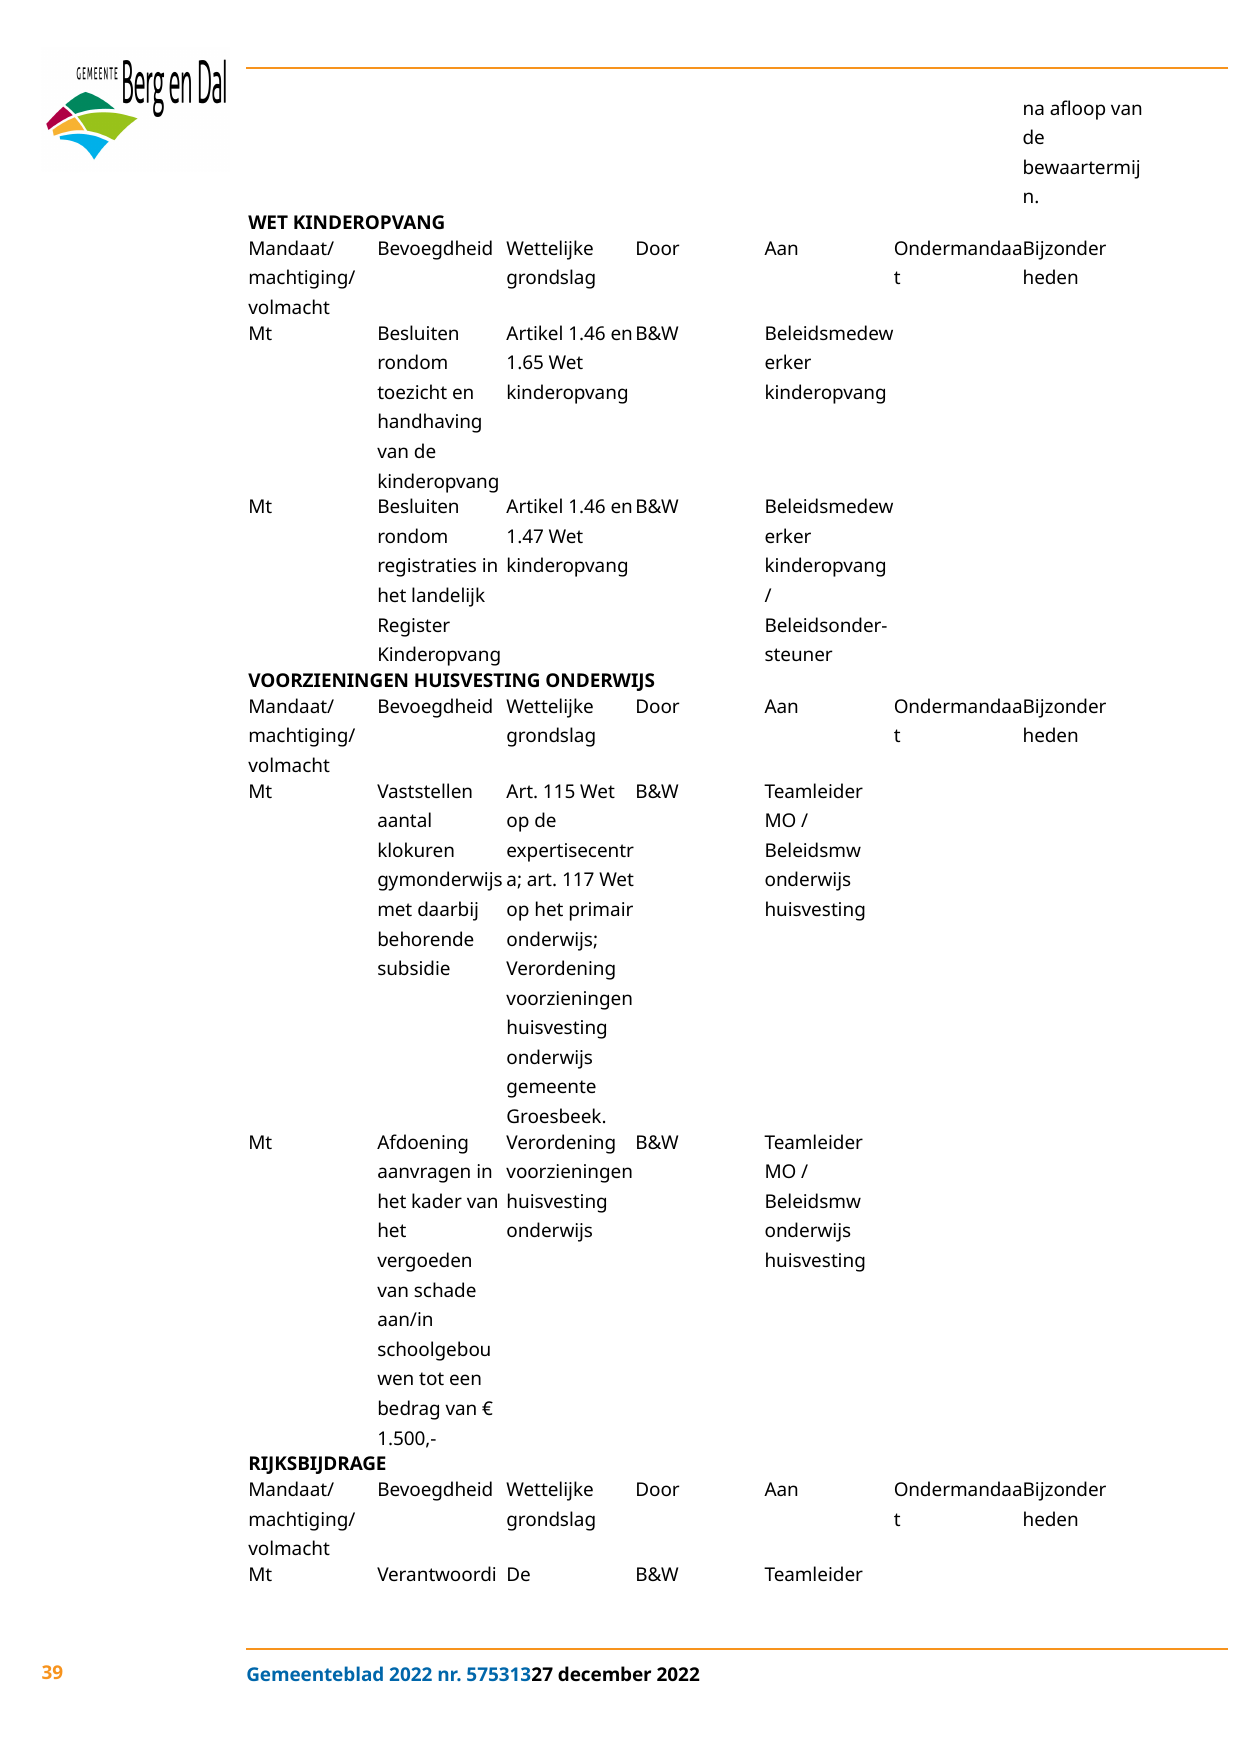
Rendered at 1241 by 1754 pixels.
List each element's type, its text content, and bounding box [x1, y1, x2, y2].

table_cell B&W [635, 494, 764, 667]
table_cell Aan [764, 1476, 893, 1561]
table_cell [1023, 778, 1152, 1129]
table_cell Wettelijke grondslag [506, 693, 635, 778]
table_cell Door [635, 1476, 764, 1561]
table_cell na afloop van de bewaartermijn. [1023, 95, 1152, 209]
table_cell Bijzonder heden [1023, 235, 1152, 320]
table_cell Teamleider [764, 1561, 893, 1587]
table_cell Vaststellen aantal klokuren gymonderwijs met daarbij behorende subsidie [377, 778, 506, 1129]
table_cell Beleidsmedewerker kinderopvang [764, 320, 893, 493]
table_cell Mandaat/ machtiging/ volmacht [248, 235, 377, 320]
table_cell B&W [635, 1561, 764, 1587]
table_cell Verantwoordi [377, 1561, 506, 1587]
table_cell Besluiten rondom registraties in het landelijk Register Kinderopvang [377, 494, 506, 667]
table_cell [506, 95, 635, 209]
table_cell Teamleider MO / Beleidsmw onderwijs huisvesting [764, 1129, 893, 1451]
table_cell Mt [248, 1129, 377, 1451]
table_cell [377, 95, 506, 209]
table_cell [1023, 320, 1152, 493]
table_cell Mt [248, 778, 377, 1129]
table_cell Door [635, 693, 764, 778]
table_cell [894, 320, 1022, 493]
table_cell Teamleider MO / Beleidsmw onderwijs huisvesting [764, 778, 893, 1129]
table_cell Ondermandaat [894, 1476, 1022, 1561]
table_cell B&W [635, 1129, 764, 1451]
table_cell Verordening voorzieningen huisvesting onderwijs [506, 1129, 635, 1451]
table_cell [894, 778, 1022, 1129]
table_cell WET KINDEROPVANG [248, 209, 1152, 235]
table_cell [1023, 1561, 1152, 1587]
table_cell Door [635, 235, 764, 320]
table_cell Mt [248, 320, 377, 493]
table_cell [894, 1561, 1022, 1587]
table_cell Mandaat/ machtiging/ volmacht [248, 1476, 377, 1561]
table_cell Ondermandaat [894, 235, 1022, 320]
table_cell Bijzonder heden [1023, 693, 1152, 778]
table_cell De [506, 1561, 635, 1587]
table_cell Afdoening aanvragen in het kader van het vergoeden van schade aan/in schoolgebouwen tot een bedrag van € 1.500,- [377, 1129, 506, 1451]
table_cell Bijzonder heden [1023, 1476, 1152, 1561]
table_cell Aan [764, 693, 893, 778]
table_cell [248, 95, 377, 209]
table_cell [764, 95, 893, 209]
table_cell Bevoegdheid [377, 693, 506, 778]
table_cell Mt [248, 494, 377, 667]
table_cell Mt [248, 1561, 377, 1587]
table_cell B&W [635, 320, 764, 493]
table_cell Ondermandaat [894, 693, 1022, 778]
table_cell [1023, 494, 1152, 667]
table_cell RIJKSBIJDRAGE [248, 1451, 1152, 1476]
table_cell [894, 494, 1022, 667]
table_cell [894, 95, 1022, 209]
table_cell Aan [764, 235, 893, 320]
table_cell [894, 1129, 1022, 1451]
picture [41, 47, 231, 172]
table_cell VOORZIENINGEN HUISVESTING ONDERWIJS [248, 667, 1152, 693]
table_cell Besluiten rondom toezicht en handhaving van de kinderopvang [377, 320, 506, 493]
table_cell [635, 95, 764, 209]
table_cell Mandaat/ machtiging/ volmacht [248, 693, 377, 778]
table_cell [1023, 1129, 1152, 1451]
table_cell Artikel 1.46 en 1.47 Wet kinderopvang [506, 494, 635, 667]
table_cell Wettelijke grondslag [506, 1476, 635, 1561]
table_cell B&W [635, 778, 764, 1129]
table_cell Bevoegdheid [377, 1476, 506, 1561]
table_cell Wettelijke grondslag [506, 235, 635, 320]
table_cell Beleidsmedewerker kinderopvang / Beleidsonder-steuner [764, 494, 893, 667]
table_cell Art. 115 Wet op de expertisecentra; art. 117 Wet op het primair onderwijs; Verordening voorzieningen huisvesting onderwijs gemeente Groesbeek. [506, 778, 635, 1129]
table_cell Artikel 1.46 en 1.65 Wet kinderopvang [506, 320, 635, 493]
table_cell Bevoegdheid [377, 235, 506, 320]
